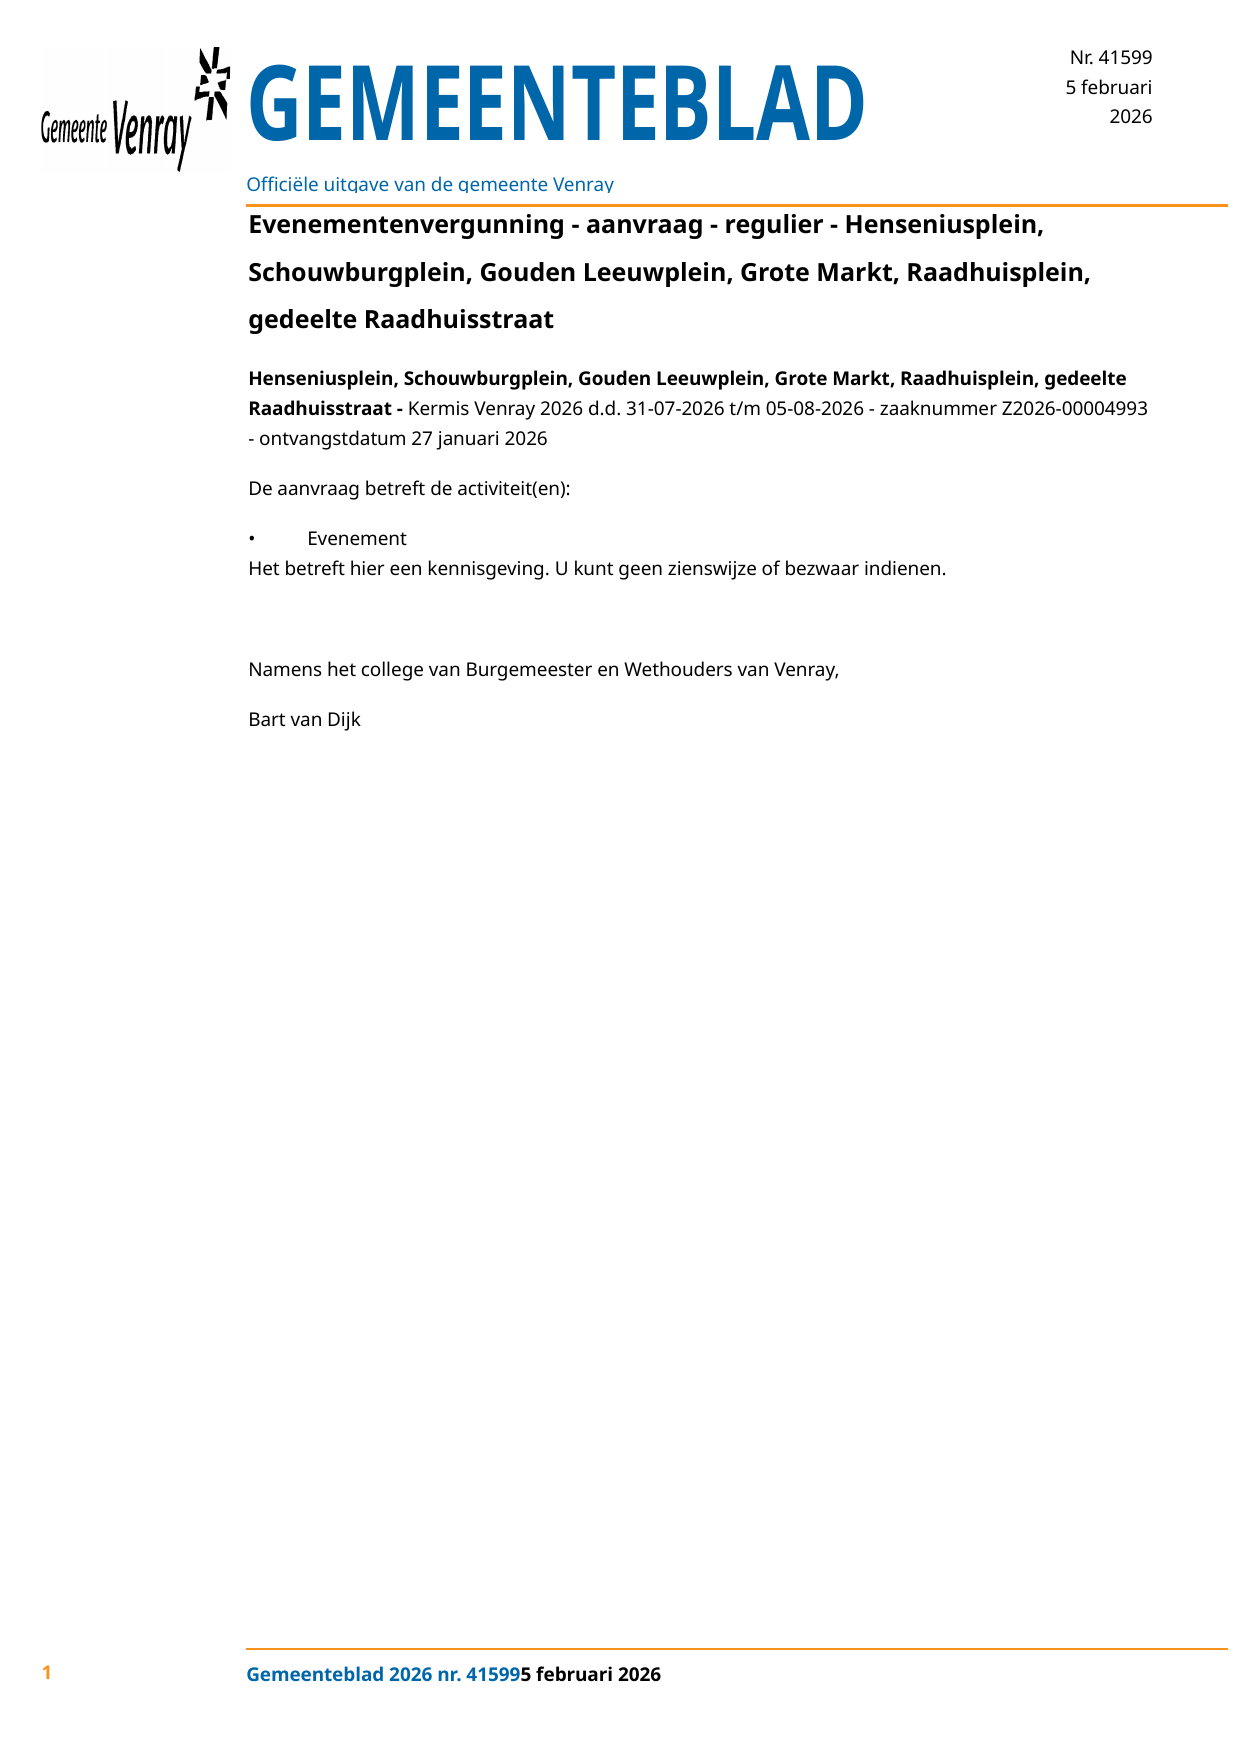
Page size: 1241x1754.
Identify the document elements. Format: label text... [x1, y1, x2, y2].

text Namens het college van Burgemeester en Wethouders van Venray, [248, 656, 1152, 682]
text Henseniusplein, Schouwburgplein, Gouden Leeuwplein, Grote Markt, Raadhuisplein, gedeelte Raadhuisstraat - Kermis Venray 2026 d.d. 31-07-2026 t/m 05-08-2026 - zaaknummer Z2026-00004993 - ontvangstdatum 27 januari 2026 [248, 366, 1152, 450]
picture [41, 47, 231, 172]
text De aanvraag betreft de activiteit(en): [248, 475, 1152, 501]
text Het betreft hier een kennisgeving. U kunt geen zienswijze of bezwaar indienen. [248, 555, 1152, 581]
list Evenement [248, 526, 1152, 551]
text Evenementenvergunning - aanvraag - regulier - Henseniusplein, Schouwburgplein, Gouden Leeuwplein, Grote Markt, Raadhuisplein, gedeelte Raadhuisstraat [248, 207, 1152, 336]
text Bart van Dijk [248, 706, 1152, 732]
